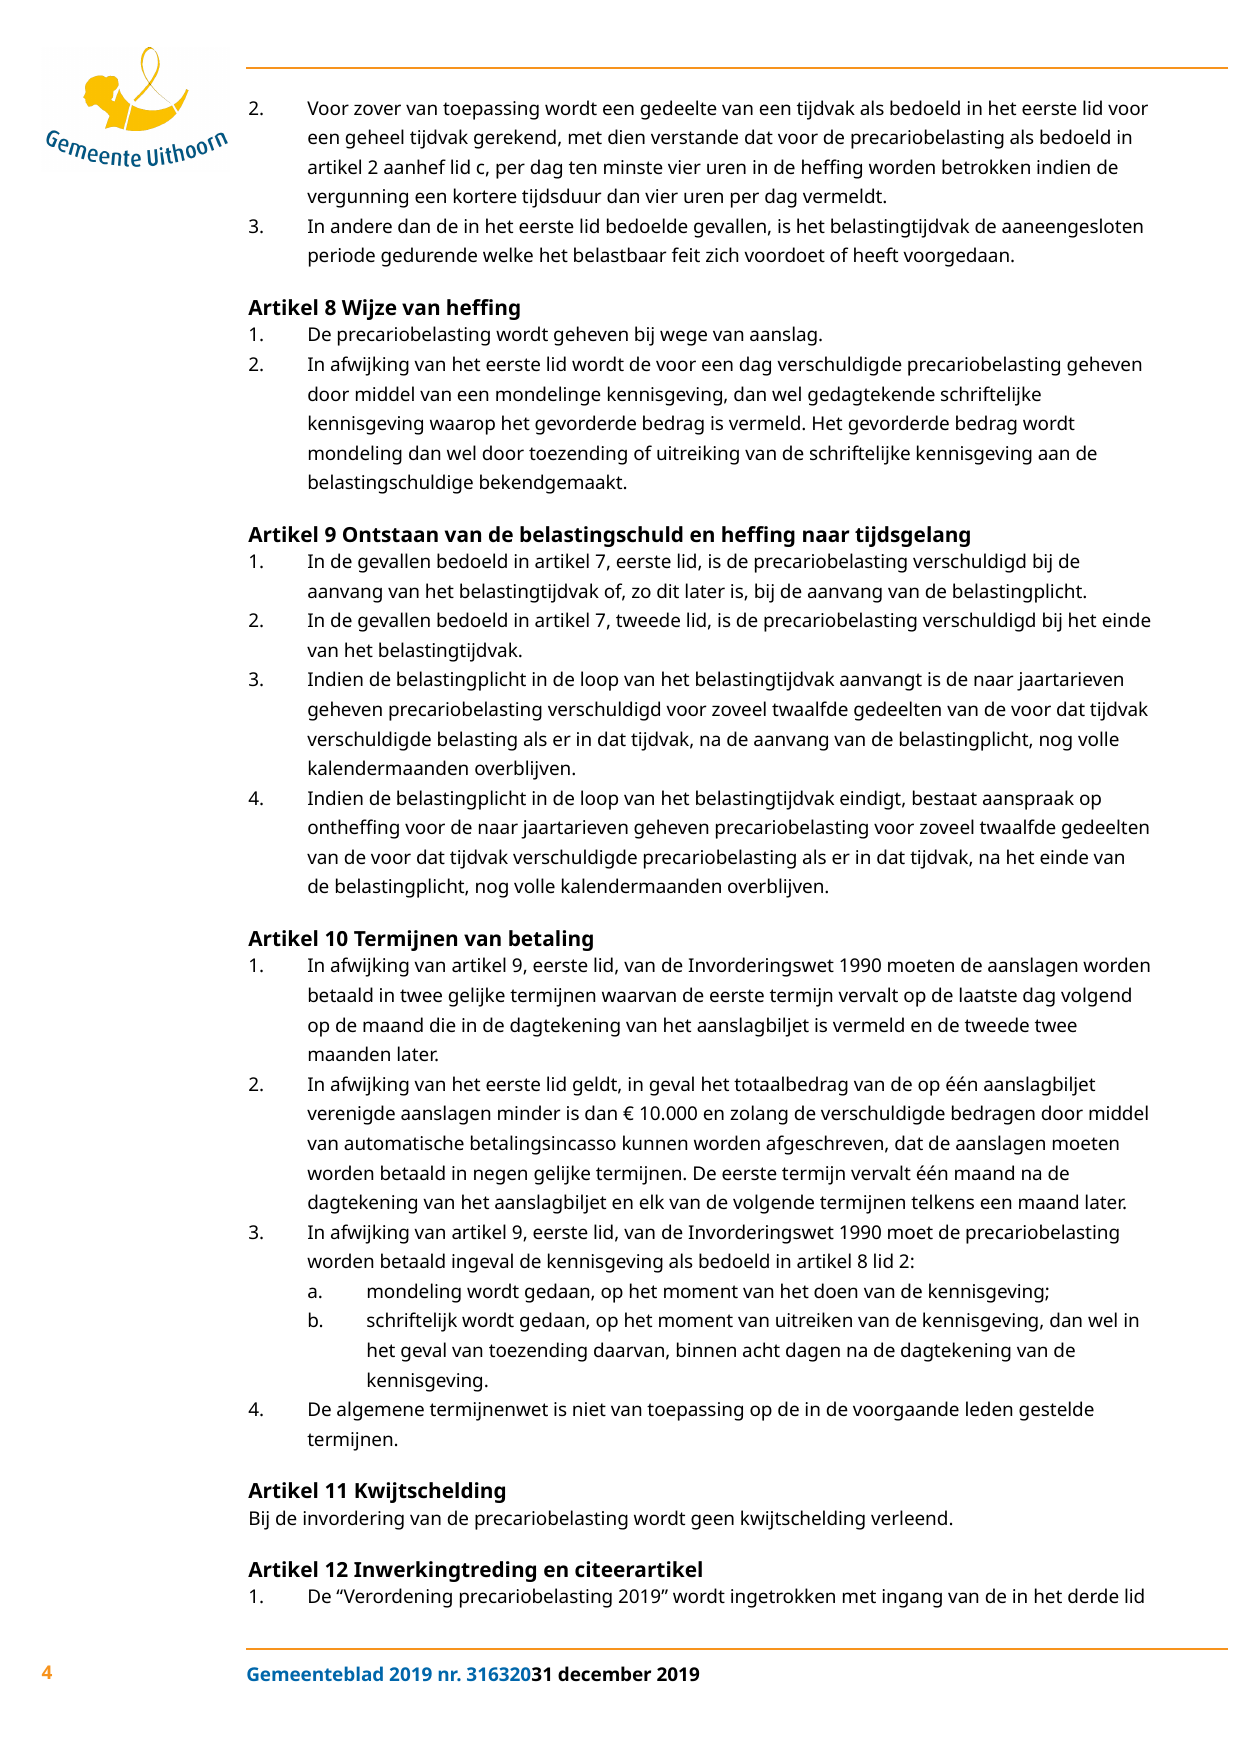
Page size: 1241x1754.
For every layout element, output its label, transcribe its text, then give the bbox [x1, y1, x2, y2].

list In afwijking van het eerste lid wordt de voor een dag verschuldigde precariobelasting geheven door middel van een mondelinge kennisgeving, dan wel gedagtekende schriftelijke kennisgeving waarop het gevorderde bedrag is vermeld. Het gevorderde bedrag wordt mondeling dan wel door toezending of uitreiking van de schriftelijke kennisgeving aan de belastingschuldige bekendgemaakt. [248, 351, 1152, 495]
list In afwijking van artikel 9, eerste lid, van de Invorderingswet 1990 moet de precariobelasting worden betaald ingeval de kennisgeving als bedoeld in artikel 8 lid 2: [248, 1219, 1152, 1274]
list De “Verordening precariobelasting 2019” wordt ingetrokken met ingang van de in het derde lid [248, 1584, 1152, 1609]
list In andere dan de in het eerste lid bedoelde gevallen, is het belastingtijdvak de aaneengesloten periode gedurende welke het belastbaar feit zich voordoet of heeft voorgedaan. [248, 213, 1152, 268]
list mondeling wordt gedaan, op het moment van het doen van de kennisgeving; [307, 1278, 1152, 1304]
text Artikel 11 Kwijtschelding [248, 1476, 1152, 1505]
list De precariobelasting wordt geheven bij wege van aanslag. [248, 322, 1152, 347]
list schriftelijk wordt gedaan, op het moment van uitreiken van de kennisgeving, dan wel in het geval van toezending daarvan, binnen acht dagen na de dagtekening van de kennisgeving. [307, 1308, 1152, 1392]
list In afwijking van het eerste lid geldt, in geval het totaalbedrag van de op één aanslagbiljet verenigde aanslagen minder is dan € 10.000 en zolang de verschuldigde bedragen door middel van automatische betalingsincasso kunnen worden afgeschreven, dat de aanslagen moeten worden betaald in negen gelijke termijnen. De eerste termijn vervalt één maand na de dagtekening van het aanslagbiljet en elk van de volgende termijnen telkens een maand later. [248, 1071, 1152, 1215]
list In de gevallen bedoeld in artikel 7, eerste lid, is de precariobelasting verschuldigd bij de aanvang van het belastingtijdvak of, zo dit later is, bij de aanvang van de belastingplicht. [248, 548, 1152, 604]
list In afwijking van artikel 9, eerste lid, van de Invorderingswet 1990 moeten de aanslagen worden betaald in twee gelijke termijnen waarvan de eerste termijn vervalt op de laatste dag volgend op de maand die in de dagtekening van het aanslagbiljet is vermeld en de tweede twee maanden later. [248, 953, 1152, 1067]
text Artikel 9 Ontstaan van de belastingschuld en heffing naar tijdsgelang [248, 520, 1152, 548]
list Voor zover van toepassing wordt een gedeelte van een tijdvak als bedoeld in het eerste lid voor een geheel tijdvak gerekend, met dien verstande dat voor de precariobelasting als bedoeld in artikel 2 aanhef lid c, per dag ten minste vier uren in de heffing worden betrokken indien de vergunning een kortere tijdsduur dan vier uren per dag vermeldt. [248, 95, 1152, 209]
text Artikel 8 Wijze van heffing [248, 293, 1152, 322]
list Indien de belastingplicht in de loop van het belastingtijdvak aanvangt is de naar jaartarieven geheven precariobelasting verschuldigd voor zoveel twaalfde gedeelten van de voor dat tijdvak verschuldigde belasting als er in dat tijdvak, na de aanvang van de belastingplicht, nog volle kalendermaanden overblijven. [248, 667, 1152, 781]
picture [41, 47, 231, 172]
text Bij de invordering van de precariobelasting wordt geen kwijtschelding verleend. [248, 1505, 1152, 1531]
list De algemene termijnenwet is niet van toepassing op de in de voorgaande leden gestelde termijnen. [248, 1396, 1152, 1452]
list Indien de belastingplicht in de loop van het belastingtijdvak eindigt, bestaat aanspraak op ontheffing voor de naar jaartarieven geheven precariobelasting voor zoveel twaalfde gedeelten van de voor dat tijdvak verschuldigde precariobelasting als er in dat tijdvak, na het einde van de belastingplicht, nog volle kalendermaanden overblijven. [248, 785, 1152, 899]
list In de gevallen bedoeld in artikel 7, tweede lid, is de precariobelasting verschuldigd bij het einde van het belastingtijdvak. [248, 607, 1152, 663]
text Artikel 10 Termijnen van betaling [248, 924, 1152, 953]
text Artikel 12 Inwerkingtreding en citeerartikel [248, 1555, 1152, 1584]
